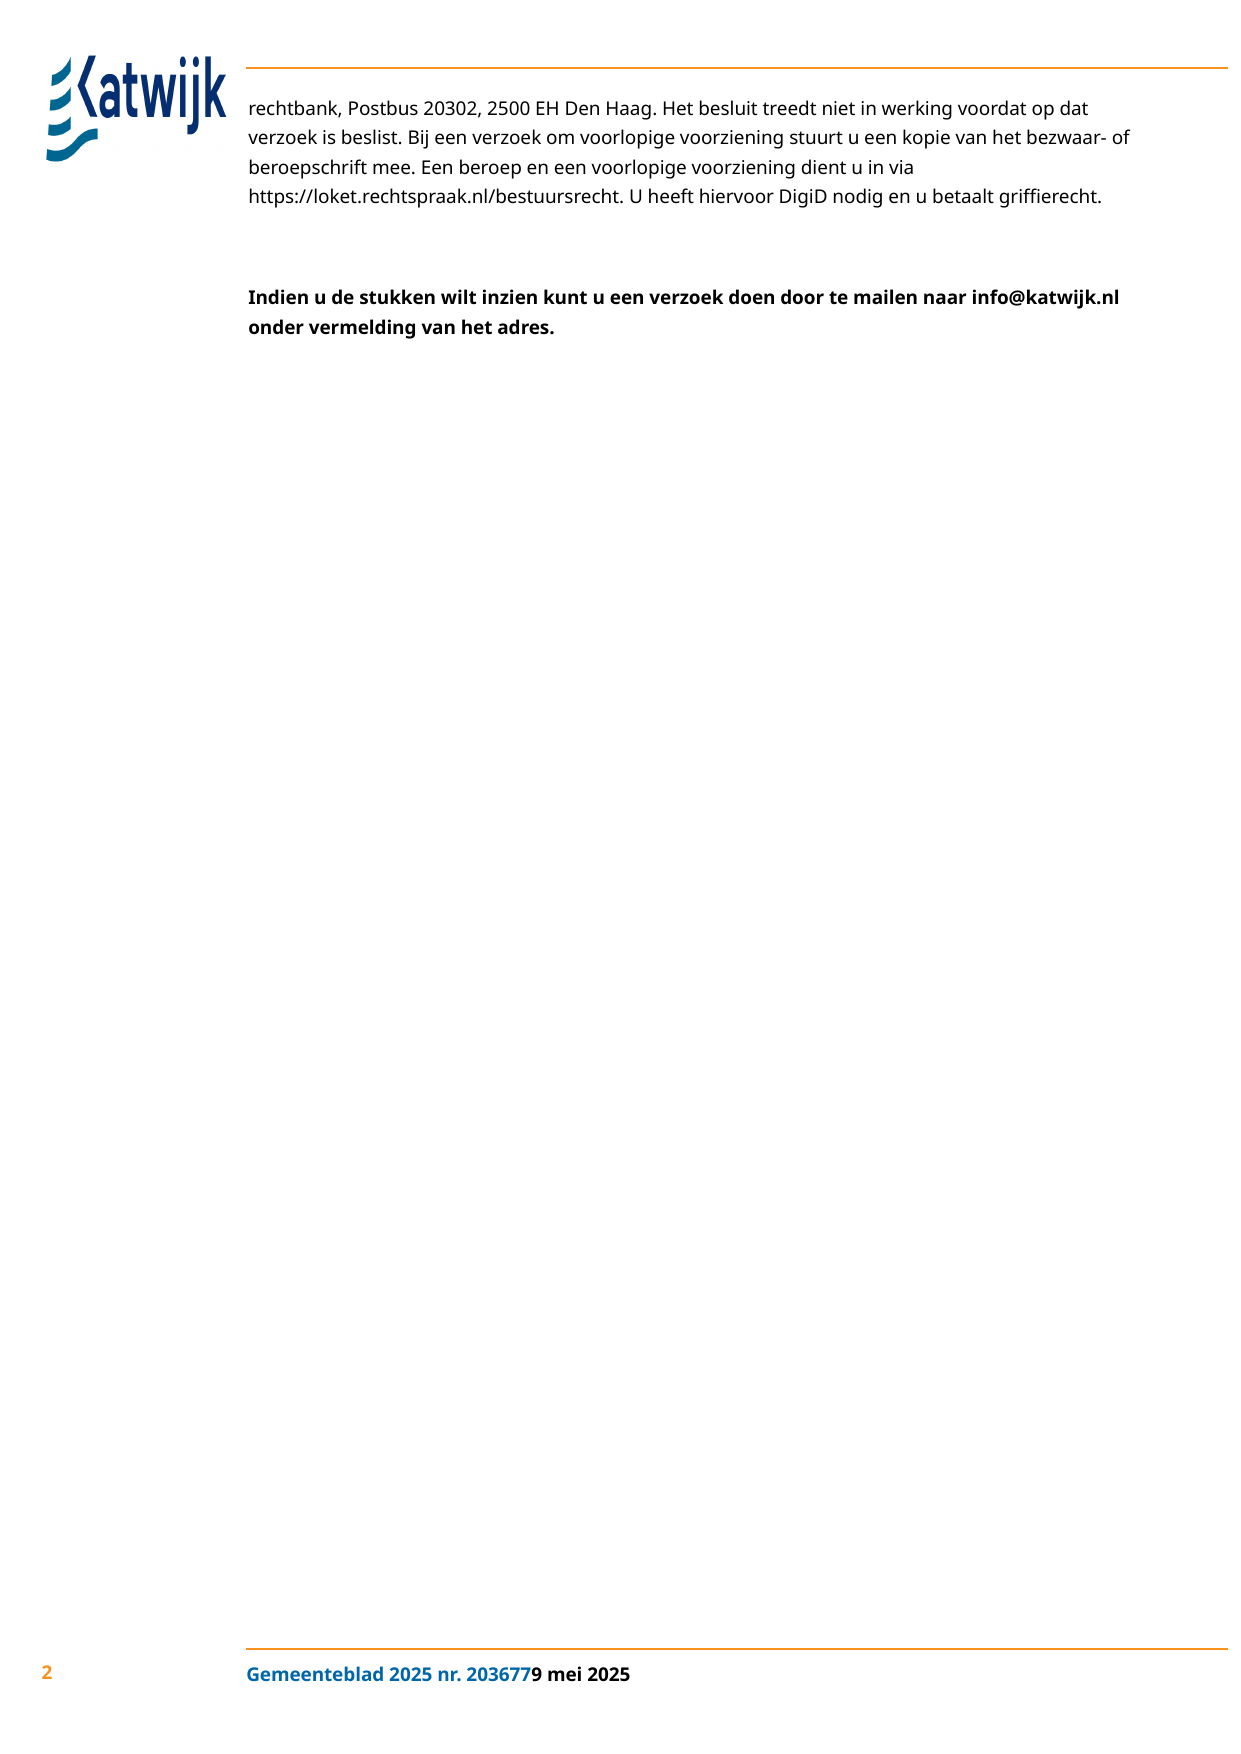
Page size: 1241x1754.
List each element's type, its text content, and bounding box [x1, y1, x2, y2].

text rechtbank, Postbus 20302, 2500 EH Den Haag. Het besluit treedt niet in werking voordat op dat verzoek is beslist. Bij een verzoek om voorlopige voorziening stuurt u een kopie van het bezwaar- of beroepschrift mee. Een beroep en een voorlopige voorziening dient u in via https://loket.rechtspraak.nl/bestuursrecht. U heeft hiervoor DigiD nodig en u betaalt griffierecht. [248, 95, 1152, 209]
text Indien u de stukken wilt inzien kunt u een verzoek doen door te mailen naar info@katwijk.nl onder vermelding van het adres. [248, 284, 1152, 340]
picture [41, 47, 231, 172]
